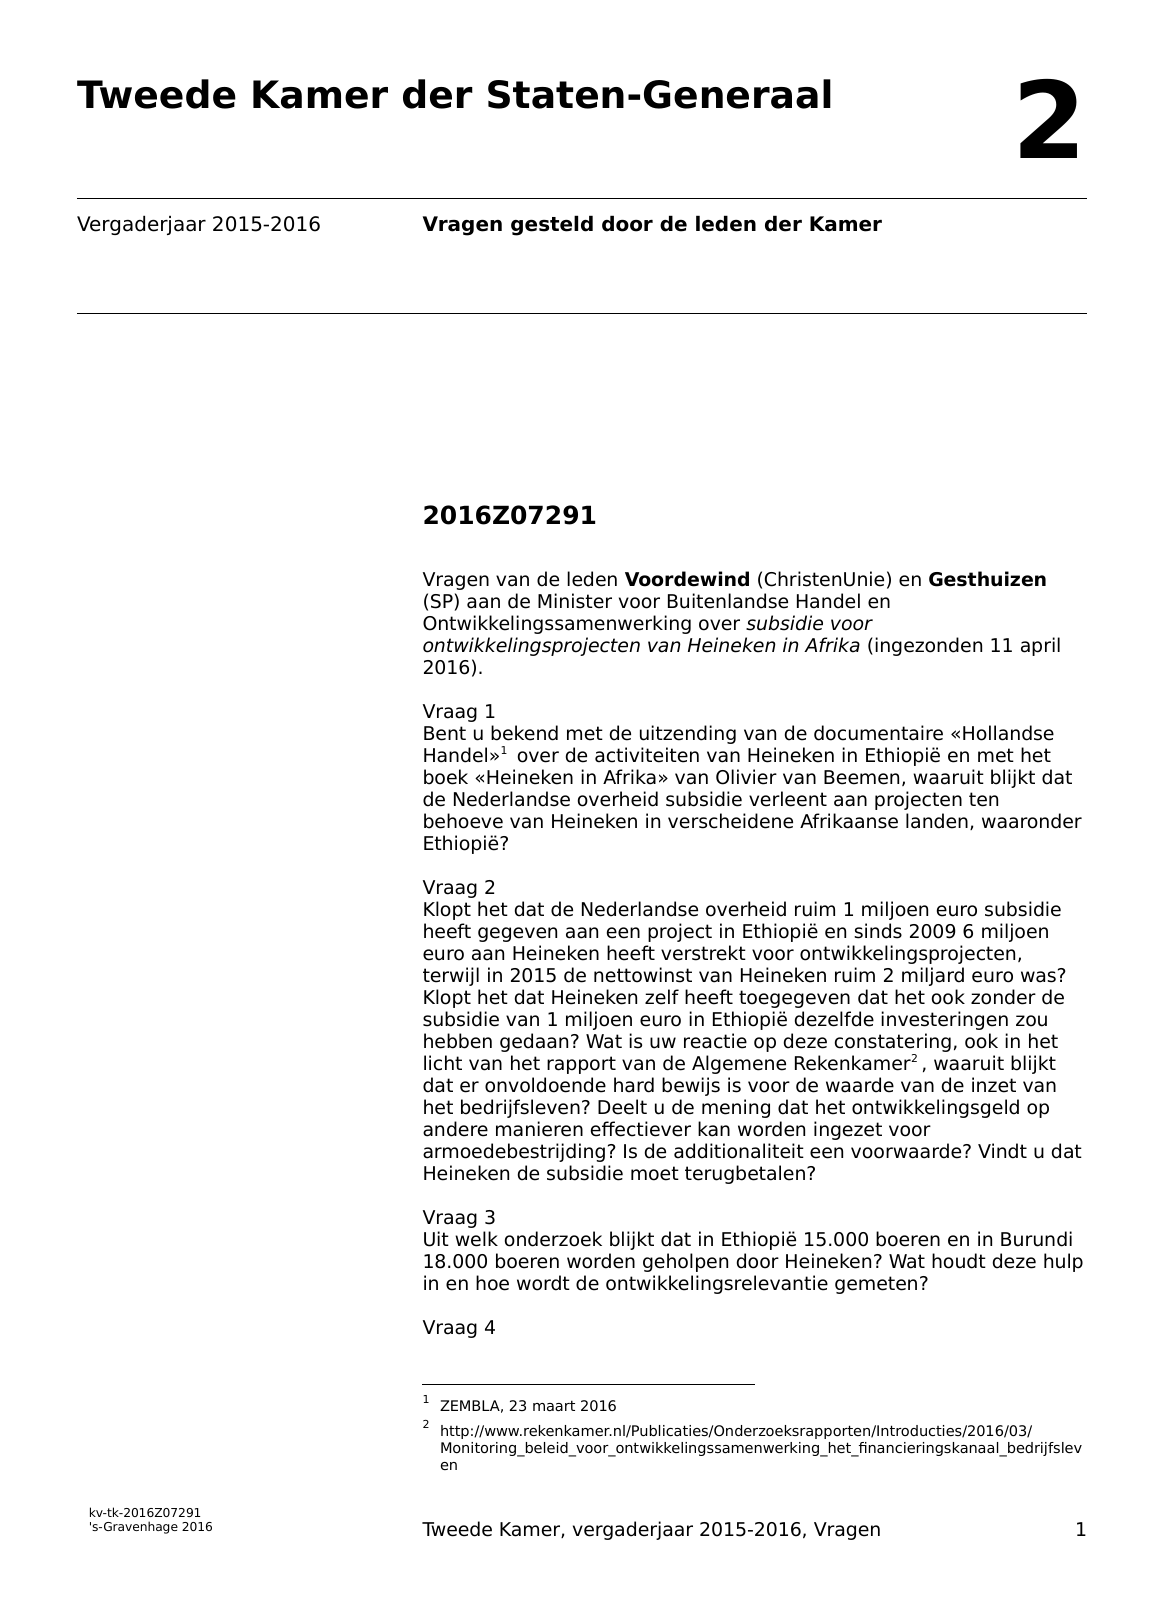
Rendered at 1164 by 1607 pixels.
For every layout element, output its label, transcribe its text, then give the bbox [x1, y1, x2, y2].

text Uit welk onderzoek blijkt dat in Ethiopië 15.000 boeren en in Burundi 18.000 boeren worden geholpen door Heineken? Wat houdt deze hulp in en hoe wordt de ontwikkelingsrelevantie gemeten? [422, 1229, 1087, 1295]
text Vraag 4 [422, 1317, 1087, 1339]
text kv-tk-2016Z07291 [88, 1506, 323, 1520]
text Klopt het dat de Nederlandse overheid ruim 1 miljoen euro subsidie heeft gegeven aan een project in Ethiopië en sinds 2009 6 miljoen euro aan Heineken heeft verstrekt voor ontwikkelingsprojecten, terwijl in 2015 de nettowinst van Heineken ruim 2 miljard euro was? [422, 899, 1087, 987]
text Klopt het dat Heineken zelf heeft toegegeven dat het ook zonder de subsidie van 1 miljoen euro in Ethiopië dezelfde investeringen zou hebben gedaan? Wat is uw reactie op deze constatering, ook in het licht van het rapport van de Algemene Rekenkamer, waaruit blijkt dat er onvoldoende hard bewijs is voor de waarde van de inzet van het bedrijfsleven? Deelt u de mening dat het ontwikkelingsgeld op andere manieren effectiever kan worden ingezet voor armoedebestrijding? Is de additionaliteit een voorwaarde? Vindt u dat Heineken de subsidie moet terugbetalen? [422, 987, 1087, 1184]
text Vraag 1 [422, 701, 1087, 723]
text 's-Gravenhage 2016 [88, 1520, 323, 1534]
table_cell Vragen gesteld door de leden der Kamer [422, 199, 1087, 313]
text Vraag 3 [422, 1207, 1087, 1229]
table_header 2 [886, 59, 1087, 198]
text Vraag 2 [422, 877, 1087, 899]
text http://www.rekenkamer.nl/Publicaties/Onderzoeksrapporten/Introducties/2016/03/Monitoring_beleid_voor_ontwikkelingssamenwerking_het_financieringskanaal_bedrijfsleven [422, 1418, 1087, 1474]
text ZEMBLA, 23 maart 2016 [422, 1393, 1087, 1416]
table_cell Vergaderjaar 2015-2016 [77, 199, 422, 313]
text Bent u bekend met de uitzending van de documentaire «Hollandse Handel» over de activiteiten van Heineken in Ethiopië en met het boek «Heineken in Afrika» van Olivier van Beemen, waaruit blijkt dat de Nederlandse overheid subsidie verleent aan projecten ten behoeve van Heineken in verscheidene Afrikaanse landen, waaronder Ethiopië? [422, 723, 1087, 855]
text Vragen van de leden Voordewind (ChristenUnie) en Gesthuizen (SP) aan de Minister voor Buitenlandse Handel en Ontwikkelingssamenwerking over subsidie voor ontwikkelingsprojecten van Heineken in Afrika (ingezonden 11 april 2016). [422, 569, 1087, 679]
text 2016Z07291 [422, 501, 1087, 531]
table_header Tweede Kamer der Staten-Generaal [77, 59, 886, 198]
